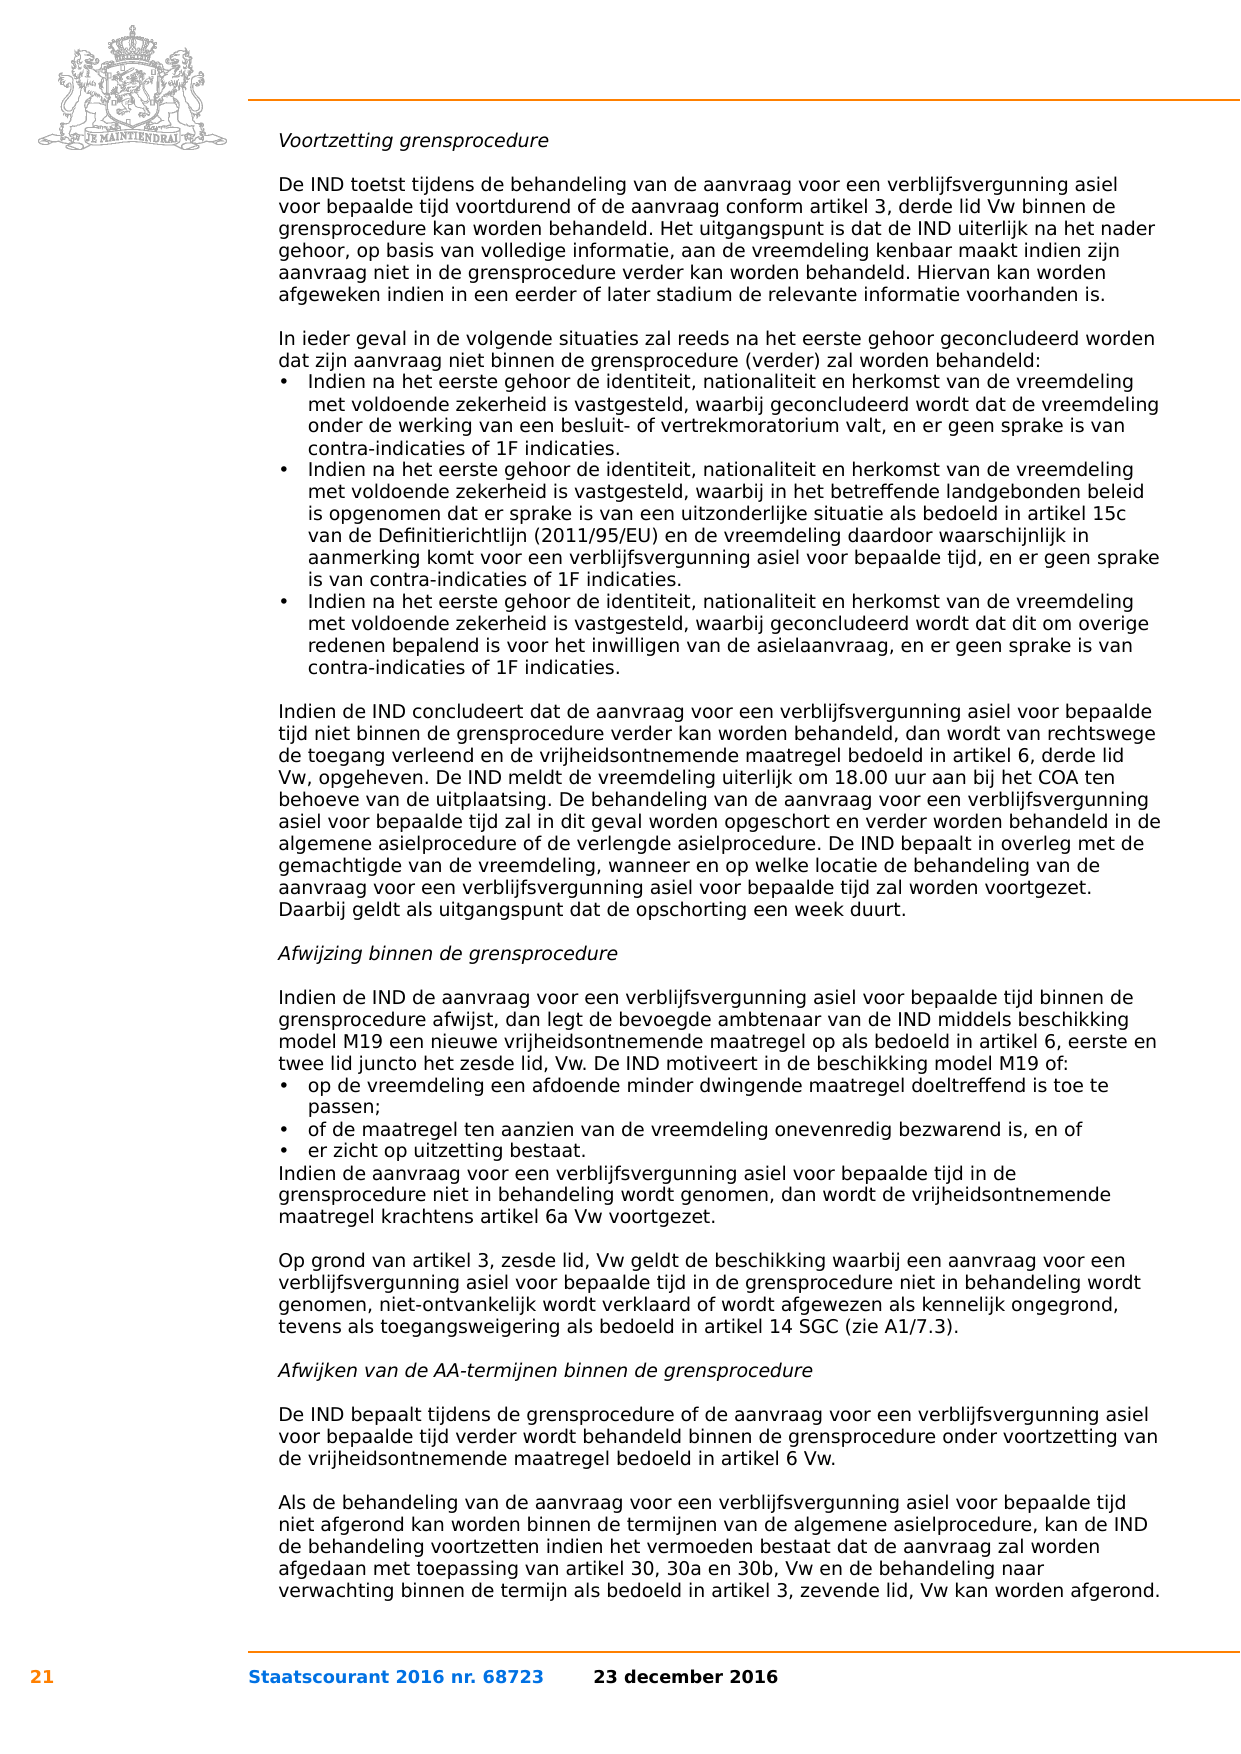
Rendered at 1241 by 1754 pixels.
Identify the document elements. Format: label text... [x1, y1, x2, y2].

picture [38, 25, 227, 150]
subtitle Afwijken van de AA-termijnen binnen de grensprocedure [278, 1360, 1163, 1382]
text • of de maatregel ten aanzien van de vreemdeling onevenredig bezwarend is, en of [278, 1118, 1163, 1140]
text • Indien na het eerste gehoor de identiteit, nationaliteit en herkomst van de vreemdeling met voldoende zekerheid is vastgesteld, waarbij geconcludeerd wordt dat dit om overige redenen bepalend is voor het inwilligen van de asielaanvraag, en er geen sprake is van contra-indicaties of 1F indicaties. [278, 591, 1163, 679]
text Indien de IND de aanvraag voor een verblijfsvergunning asiel voor bepaalde tijd binnen de grensprocedure afwijst, dan legt de bevoegde ambtenaar van de IND middels beschikking model M19 een nieuwe vrijheidsontnemende maatregel op als bedoeld in artikel 6, eerste en twee lid juncto het zesde lid, Vw. De IND motiveert in de beschikking model M19 of: [278, 987, 1163, 1074]
text • Indien na het eerste gehoor de identiteit, nationaliteit en herkomst van de vreemdeling met voldoende zekerheid is vastgesteld, waarbij in het betreffende landgebonden beleid is opgenomen dat er sprake is van een uitzonderlijke situatie als bedoeld in artikel 15c van de Definitierichtlijn (2011/95/EU) en de vreemdeling daardoor waarschijnlijk in aanmerking komt voor een verblijfsvergunning asiel voor bepaalde tijd, en er geen sprake is van contra-indicaties of 1F indicaties. [278, 459, 1163, 591]
text De IND toetst tijdens de behandeling van de aanvraag voor een verblijfsvergunning asiel voor bepaalde tijd voortdurend of de aanvraag conform artikel 3, derde lid Vw binnen de grensprocedure kan worden behandeld. Het uitgangspunt is dat de IND uiterlijk na het nader gehoor, op basis van volledige informatie, aan de vreemdeling kenbaar maakt indien zijn aanvraag niet in de grensprocedure verder kan worden behandeld. Hiervan kan worden afgeweken indien in een eerder of later stadium de relevante informatie voorhanden is. [278, 174, 1163, 306]
text Indien de IND concludeert dat de aanvraag voor een verblijfsvergunning asiel voor bepaalde tijd niet binnen de grensprocedure verder kan worden behandeld, dan wordt van rechtswege de toegang verleend en de vrijheidsontnemende maatregel bedoeld in artikel 6, derde lid Vw, opgeheven. De IND meldt de vreemdeling uiterlijk om 18.00 uur aan bij het COA ten behoeve van de uitplaatsing. De behandeling van de aanvraag voor een verblijfsvergunning asiel voor bepaalde tijd zal in dit geval worden opgeschort en verder worden behandeld in de algemene asielprocedure of de verlengde asielprocedure. De IND bepaalt in overleg met de gemachtigde van de vreemdeling, wanneer en op welke locatie de behandeling van de aanvraag voor een verblijfsvergunning asiel voor bepaalde tijd zal worden voortgezet. Daarbij geldt als uitgangspunt dat de opschorting een week duurt. [278, 701, 1163, 921]
text In ieder geval in de volgende situaties zal reeds na het eerste gehoor geconcludeerd worden dat zijn aanvraag niet binnen de grensprocedure (verder) zal worden behandeld: [278, 327, 1163, 371]
text Indien de aanvraag voor een verblijfsvergunning asiel voor bepaalde tijd in de grensprocedure niet in behandeling wordt genomen, dan wordt de vrijheidsontnemende maatregel krachtens artikel 6a Vw voortgezet. [278, 1162, 1163, 1228]
text • op de vreemdeling een afdoende minder dwingende maatregel doeltreffend is toe te passen; [278, 1074, 1163, 1118]
text • Indien na het eerste gehoor de identiteit, nationaliteit en herkomst van de vreemdeling met voldoende zekerheid is vastgesteld, waarbij geconcludeerd wordt dat de vreemdeling onder de werking van een besluit- of vertrekmoratorium valt, en er geen sprake is van contra-indicaties of 1F indicaties. [278, 371, 1163, 459]
subtitle Afwijzing binnen de grensprocedure [278, 943, 1163, 965]
subtitle Voortzetting grensprocedure [278, 130, 1163, 152]
text Als de behandeling van de aanvraag voor een verblijfsvergunning asiel voor bepaalde tijd niet afgerond kan worden binnen de termijnen van de algemene asielprocedure, kan de IND de behandeling voortzetten indien het vermoeden bestaat dat de aanvraag zal worden afgedaan met toepassing van artikel 30, 30a en 30b, Vw en de behandeling naar verwachting binnen de termijn als bedoeld in artikel 3, zevende lid, Vw kan worden afgerond. [278, 1492, 1163, 1602]
text • er zicht op uitzetting bestaat. [278, 1140, 1163, 1162]
text De IND bepaalt tijdens de grensprocedure of de aanvraag voor een verblijfsvergunning asiel voor bepaalde tijd verder wordt behandeld binnen de grensprocedure onder voortzetting van de vrijheidsontnemende maatregel bedoeld in artikel 6 Vw. [278, 1404, 1163, 1470]
text Op grond van artikel 3, zesde lid, Vw geldt de beschikking waarbij een aanvraag voor een verblijfsvergunning asiel voor bepaalde tijd in de grensprocedure niet in behandeling wordt genomen, niet-ontvankelijk wordt verklaard of wordt afgewezen als kennelijk ongegrond, tevens als toegangsweigering als bedoeld in artikel 14 SGC (zie A1/7.3). [278, 1250, 1163, 1338]
